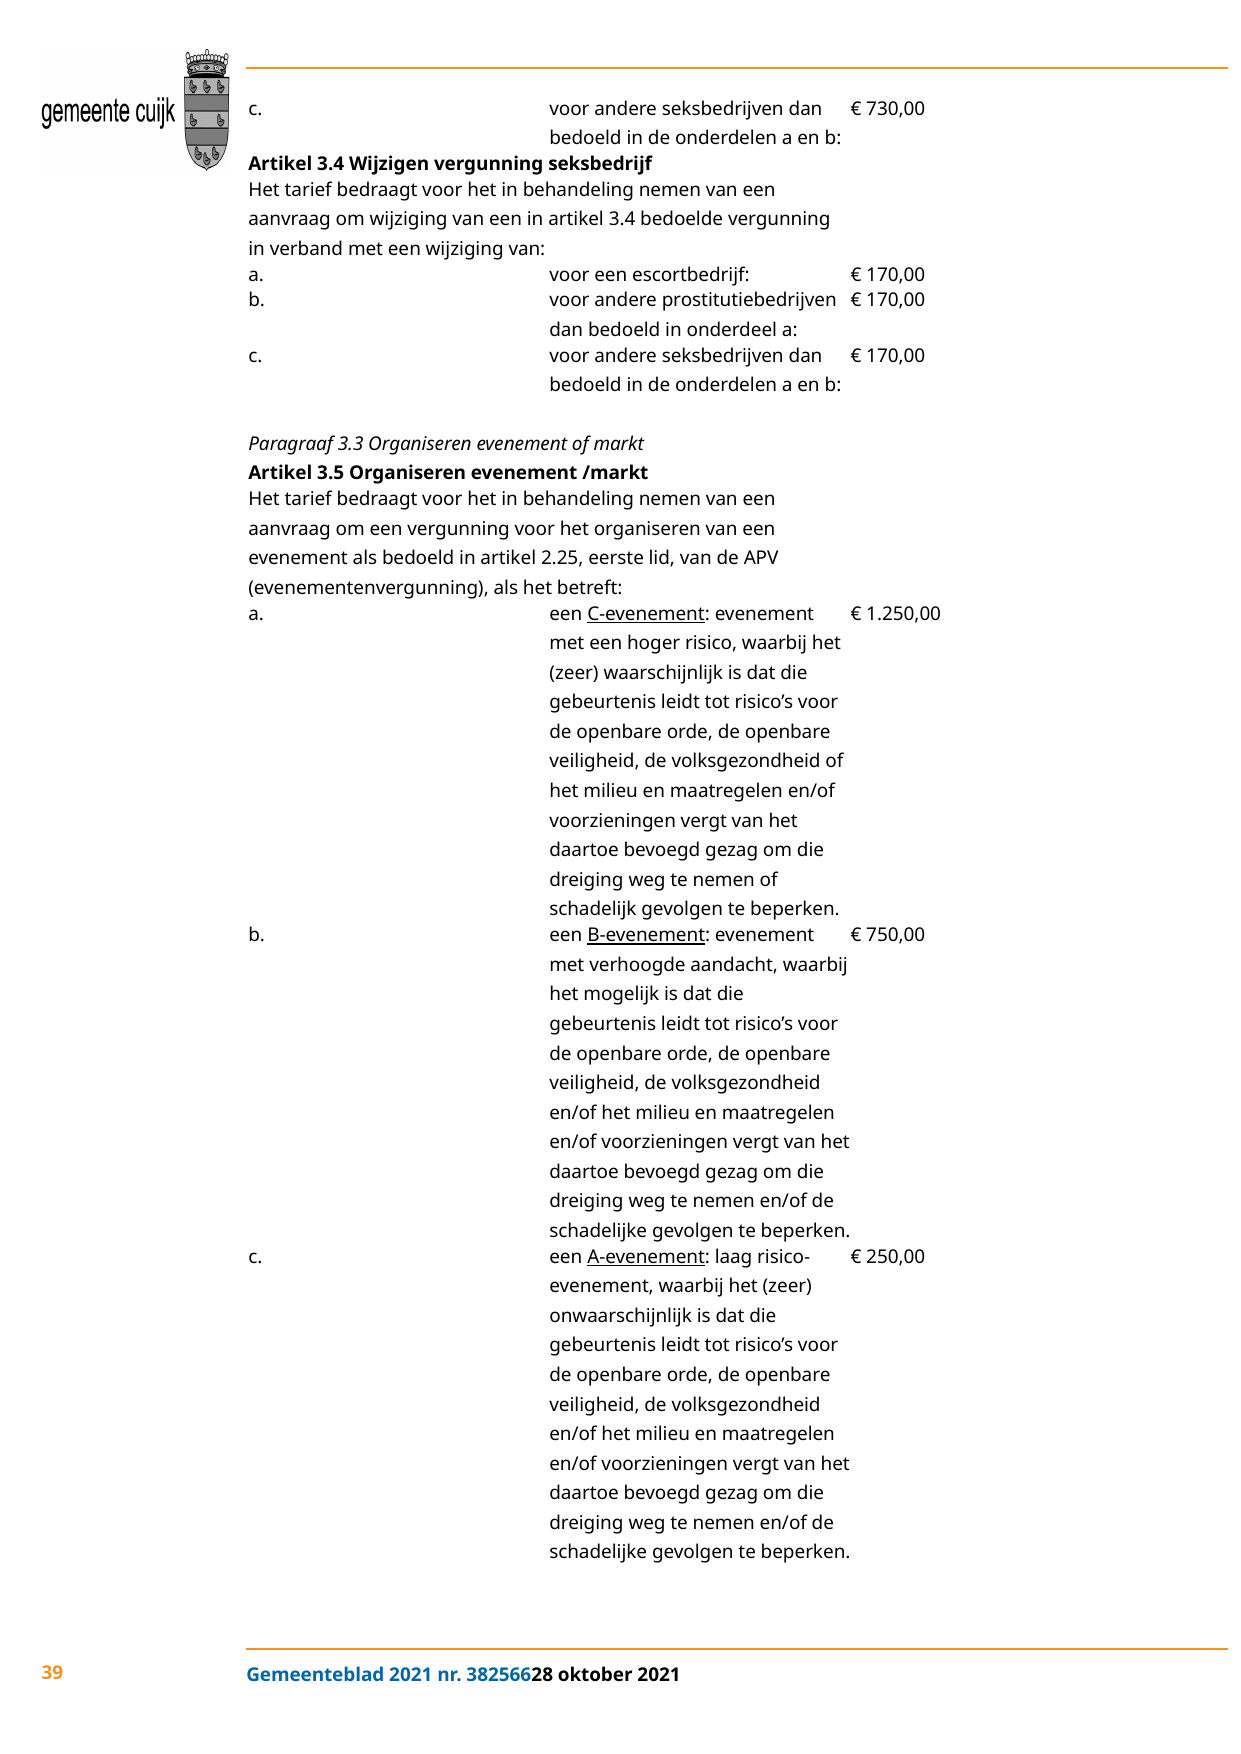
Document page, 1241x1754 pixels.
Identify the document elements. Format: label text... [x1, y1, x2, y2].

table_cell € 170,00 [850, 261, 1152, 286]
table_cell Het tarief bedraagt voor het in behandeling nemen van een aanvraag om wijziging van een in artikel 3.4 bedoelde vergunning in verband met een wijziging van: [248, 176, 850, 261]
table_cell een A-evenement: laag risico-evenement, waarbij het (zeer) onwaarschijnlijk is dat die gebeurtenis leidt tot risico’s voor de openbare orde, de openbare veiligheid, de volksgezondheid en/of het milieu en maatregelen en/of voorzieningen vergt van het daartoe bevoegd gezag om die dreiging weg te nemen en/of de schadelijke gevolgen te beperken. [549, 1243, 850, 1564]
table_cell € 170,00 [850, 342, 1152, 397]
table_cell c. [248, 1243, 549, 1564]
table_cell [850, 176, 1152, 261]
table_cell Artikel 3.4 Wijzigen vergunning seksbedrijf [248, 150, 850, 176]
table_header Artikel 3.5 Organiseren evenement /markt [248, 460, 850, 485]
table_cell € 730,00 [850, 95, 1152, 150]
table_cell b. [248, 286, 549, 342]
table_cell € 750,00 [850, 921, 1152, 1243]
table_cell voor een escortbedrijf: [549, 261, 850, 286]
table_cell c. [248, 342, 549, 397]
table_cell € 170,00 [850, 286, 1152, 342]
table_cell een C-evenement: evenement met een hoger risico, waarbij het (zeer) waarschijnlijk is dat die gebeurtenis leidt tot risico’s voor de openbare orde, de openbare veiligheid, de volksgezondheid of het milieu en maatregelen en/of voorzieningen vergt van het daartoe bevoegd gezag om die dreiging weg te nemen of schadelijk gevolgen te beperken. [549, 600, 850, 921]
table_cell een B-evenement: evenement met verhoogde aandacht, waarbij het mogelijk is dat die gebeurtenis leidt tot risico’s voor de openbare orde, de openbare veiligheid, de volksgezondheid en/of het milieu en maatregelen en/of voorzieningen vergt van het daartoe bevoegd gezag om die dreiging weg te nemen en/of de schadelijke gevolgen te beperken. [549, 921, 850, 1243]
table_cell voor andere prostitutiebedrijven dan bedoeld in onderdeel a: [549, 286, 850, 342]
table_cell b. [248, 921, 549, 1243]
table_cell voor andere seksbedrijven dan bedoeld in de onderdelen a en b: [549, 95, 850, 150]
table_cell [850, 150, 1152, 176]
table_cell a. [248, 600, 549, 921]
table_cell € 1.250,00 [850, 600, 1152, 921]
table_cell € 250,00 [850, 1243, 1152, 1564]
table_cell Het tarief bedraagt voor het in behandeling nemen van een aanvraag om een vergunning voor het organiseren van een evenement als bedoeld in artikel 2.25, eerste lid, van de APV (evenementenvergunning), als het betreft: [248, 485, 850, 600]
table_cell c. [248, 95, 549, 150]
table_header [850, 460, 1152, 485]
text Paragraaf 3.3 Organiseren evenement of markt [248, 430, 1152, 456]
table_cell [850, 485, 1152, 600]
table_cell voor andere seksbedrijven dan bedoeld in de onderdelen a en b: [549, 342, 850, 397]
table_cell a. [248, 261, 549, 286]
picture [41, 47, 231, 172]
